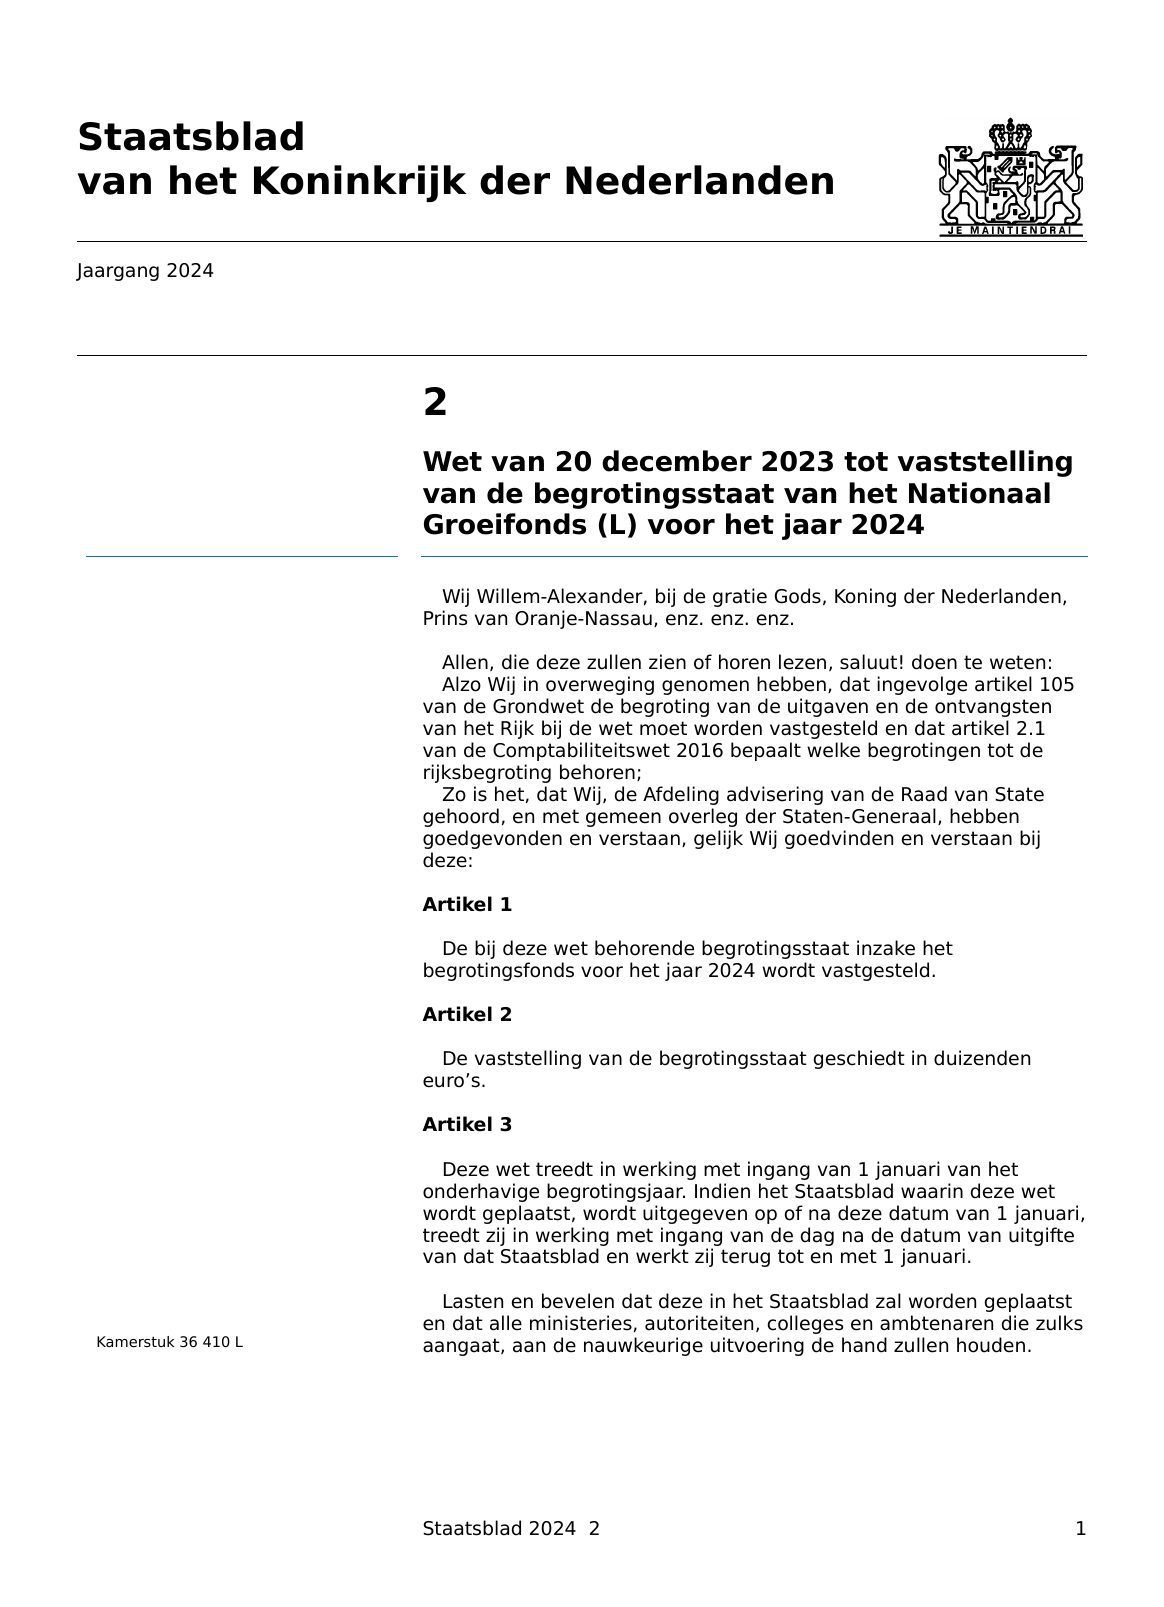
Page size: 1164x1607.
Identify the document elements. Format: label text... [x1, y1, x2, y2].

subtitle 2 [422, 381, 1087, 424]
text Zo is het, dat Wij, de Afdeling advisering van de Raad van State gehoord, en met gemeen overleg der Staten-Generaal, hebben goedgevonden en verstaan, gelijk Wij goedvinden en verstaan bij deze: [422, 784, 1087, 872]
table_header Staatsblad van het Koninkrijk der Nederlanden [77, 100, 886, 241]
table_cell Jaargang 2024 [77, 242, 1087, 355]
text Deze wet treedt in werking met ingang van 1 januari van het onderhavige begrotingsjaar. Indien het Staatsblad waarin deze wet wordt geplaatst, wordt uitgegeven op of na deze datum van 1 januari, treedt zij in werking met ingang van de dag na de datum van uitgifte van dat Staatsblad en werkt zij terug tot en met 1 januari. [422, 1158, 1087, 1268]
picture [936, 115, 1087, 240]
text Allen, die deze zullen zien of horen lezen, saluut! doen te weten: [422, 652, 1087, 674]
subtitle Artikel 3 [422, 1114, 1087, 1136]
subtitle Artikel 2 [422, 1004, 1087, 1026]
text De bij deze wet behorende begrotingsstaat inzake het begrotingsfonds voor het jaar 2024 wordt vastgesteld. [422, 938, 1087, 982]
table_header [886, 100, 1087, 241]
text Kamerstuk 36 410 L [77, 1333, 396, 1351]
text De vaststelling van de begrotingsstaat geschiedt in duizenden euro’s. [422, 1048, 1087, 1092]
text Wij Willem-Alexander, bij de gratie Gods, Koning der Nederlanden, Prins van Oranje-Nassau, enz. enz. enz. [422, 586, 1087, 629]
text Wet van 20 december 2023 tot vaststelling van de begrotingsstaat van het Nationaal Groeifonds (L) voor het jaar 2024 [422, 447, 1087, 541]
subtitle Artikel 1 [422, 894, 1087, 916]
text Alzo Wij in overweging genomen hebben, dat ingevolge artikel 105 van de Grondwet de begroting van de uitgaven en de ontvangsten van het Rijk bij de wet moet worden vastgesteld en dat artikel 2.1 van de Comptabiliteitswet 2016 bepaalt welke begrotingen tot de rijksbegroting behoren; [422, 674, 1087, 784]
text Lasten en bevelen dat deze in het Staatsblad zal worden geplaatst en dat alle ministeries, autoriteiten, colleges en ambtenaren die zulks aangaat, aan de nauwkeurige uitvoering de hand zullen houden. [422, 1291, 1087, 1357]
